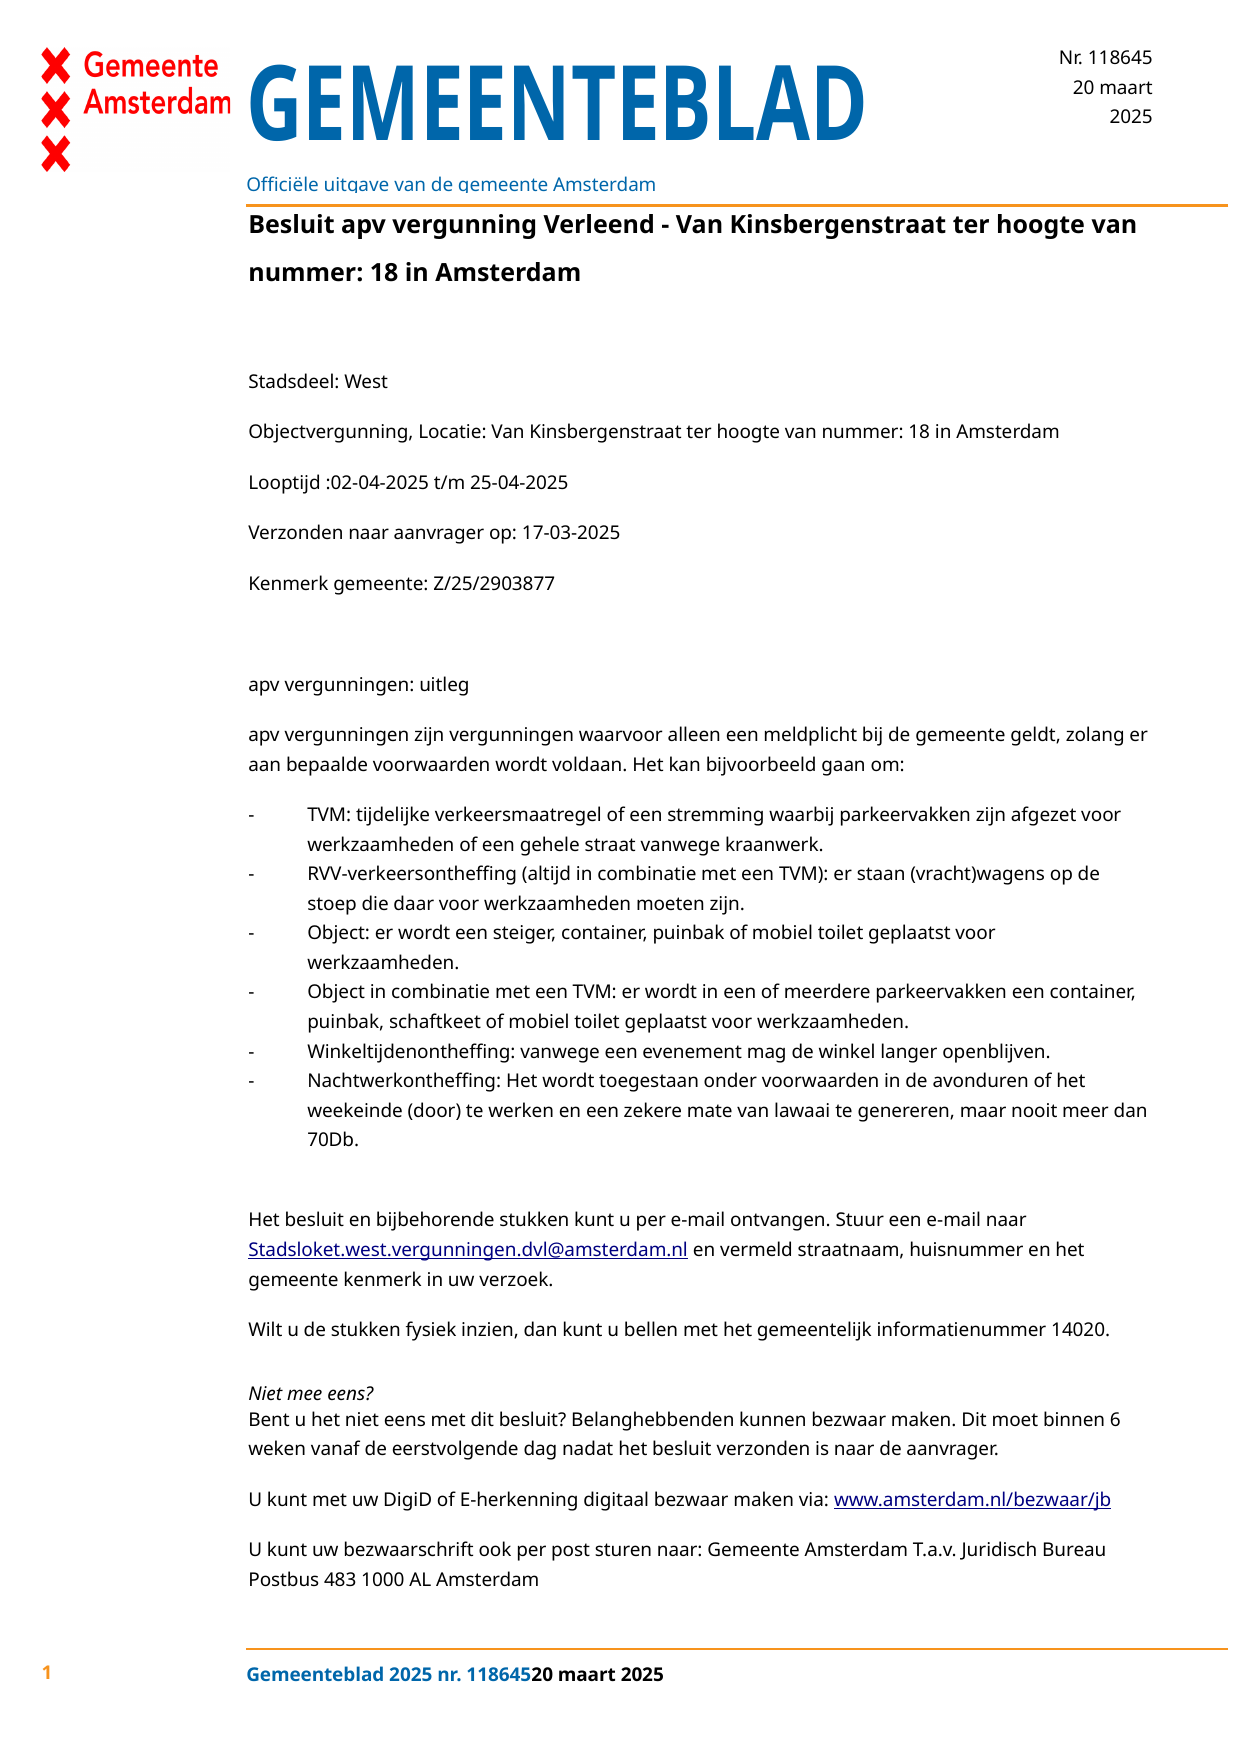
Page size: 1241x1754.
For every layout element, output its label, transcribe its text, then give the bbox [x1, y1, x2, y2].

text Niet mee eens? [248, 1380, 1152, 1406]
text Het besluit en bijbehorende stukken kunt u per e-mail ontvangen. Stuur een e-mail naar Stadsloket.west.vergunningen.dvl@amsterdam.nl en vermeld straatnaam, huisnummer en het gemeente kenmerk in uw verzoek. [248, 1207, 1152, 1292]
picture [41, 47, 231, 172]
text apv vergunningen: uitleg [248, 671, 1152, 697]
text Bent u het niet eens met dit besluit? Belanghebbenden kunnen bezwaar maken. Dit moet binnen 6 weken vanaf de eerstvolgende dag nadat het besluit verzonden is naar de aanvrager. [248, 1406, 1152, 1461]
text Verzonden naar aanvrager op: 17-03-2025 [248, 519, 1152, 545]
text U kunt met uw DigiD of E-herkenning digitaal bezwaar maken via: www.amsterdam.nl/bezwaar/jb [248, 1486, 1152, 1512]
text Besluit apv vergunning Verleend - Van Kinsbergenstraat ter hoogte van nummer: 18 in Amsterdam [248, 207, 1152, 288]
list Winkeltijdenontheffing: vanwege een evenement mag de winkel langer openblijven. [248, 1038, 1152, 1064]
text Objectvergunning, Locatie: Van Kinsbergenstraat ter hoogte van nummer: 18 in Amsterdam [248, 419, 1152, 444]
text Looptijd :02-04-2025 t/m 25-04-2025 [248, 469, 1152, 495]
list Object in combinatie met een TVM: er wordt in een of meerdere parkeervakken een container, puinbak, schaftkeet of mobiel toilet geplaatst voor werkzaamheden. [248, 979, 1152, 1034]
text Stadsdeel: West [248, 368, 1152, 394]
list Object: er wordt een steiger, container, puinbak of mobiel toilet geplaatst voor werkzaamheden. [248, 919, 1152, 975]
text Kenmerk gemeente: Z/25/2903877 [248, 570, 1152, 596]
text U kunt uw bezwaarschrift ook per post sturen naar: Gemeente Amsterdam T.a.v. Juridisch Bureau Postbus 483 1000 AL Amsterdam [248, 1536, 1152, 1592]
list RVV-verkeersontheffing (altijd in combinatie met een TVM): er staan (vracht)wagens op de stoep die daar voor werkzaamheden moeten zijn. [248, 860, 1152, 916]
text Wilt u de stukken fysiek inzien, dan kunt u bellen met het gemeentelijk informatienummer 14020. [248, 1316, 1152, 1342]
list TVM: tijdelijke verkeersmaatregel of een stremming waarbij parkeervakken zijn afgezet voor werkzaamheden of een gehele straat vanwege kraanwerk. [248, 801, 1152, 857]
text apv vergunningen zijn vergunningen waarvoor alleen een meldplicht bij de gemeente geldt, zolang er aan bepaalde voorwaarden wordt voldaan. Het kan bijvoorbeeld gaan om: [248, 721, 1152, 777]
list Nachtwerkontheffing: Het wordt toegestaan onder voorwaarden in de avonduren of het weekeinde (door) te werken en een zekere mate van lawaai te genereren, maar nooit meer dan 70Db. [248, 1067, 1152, 1152]
